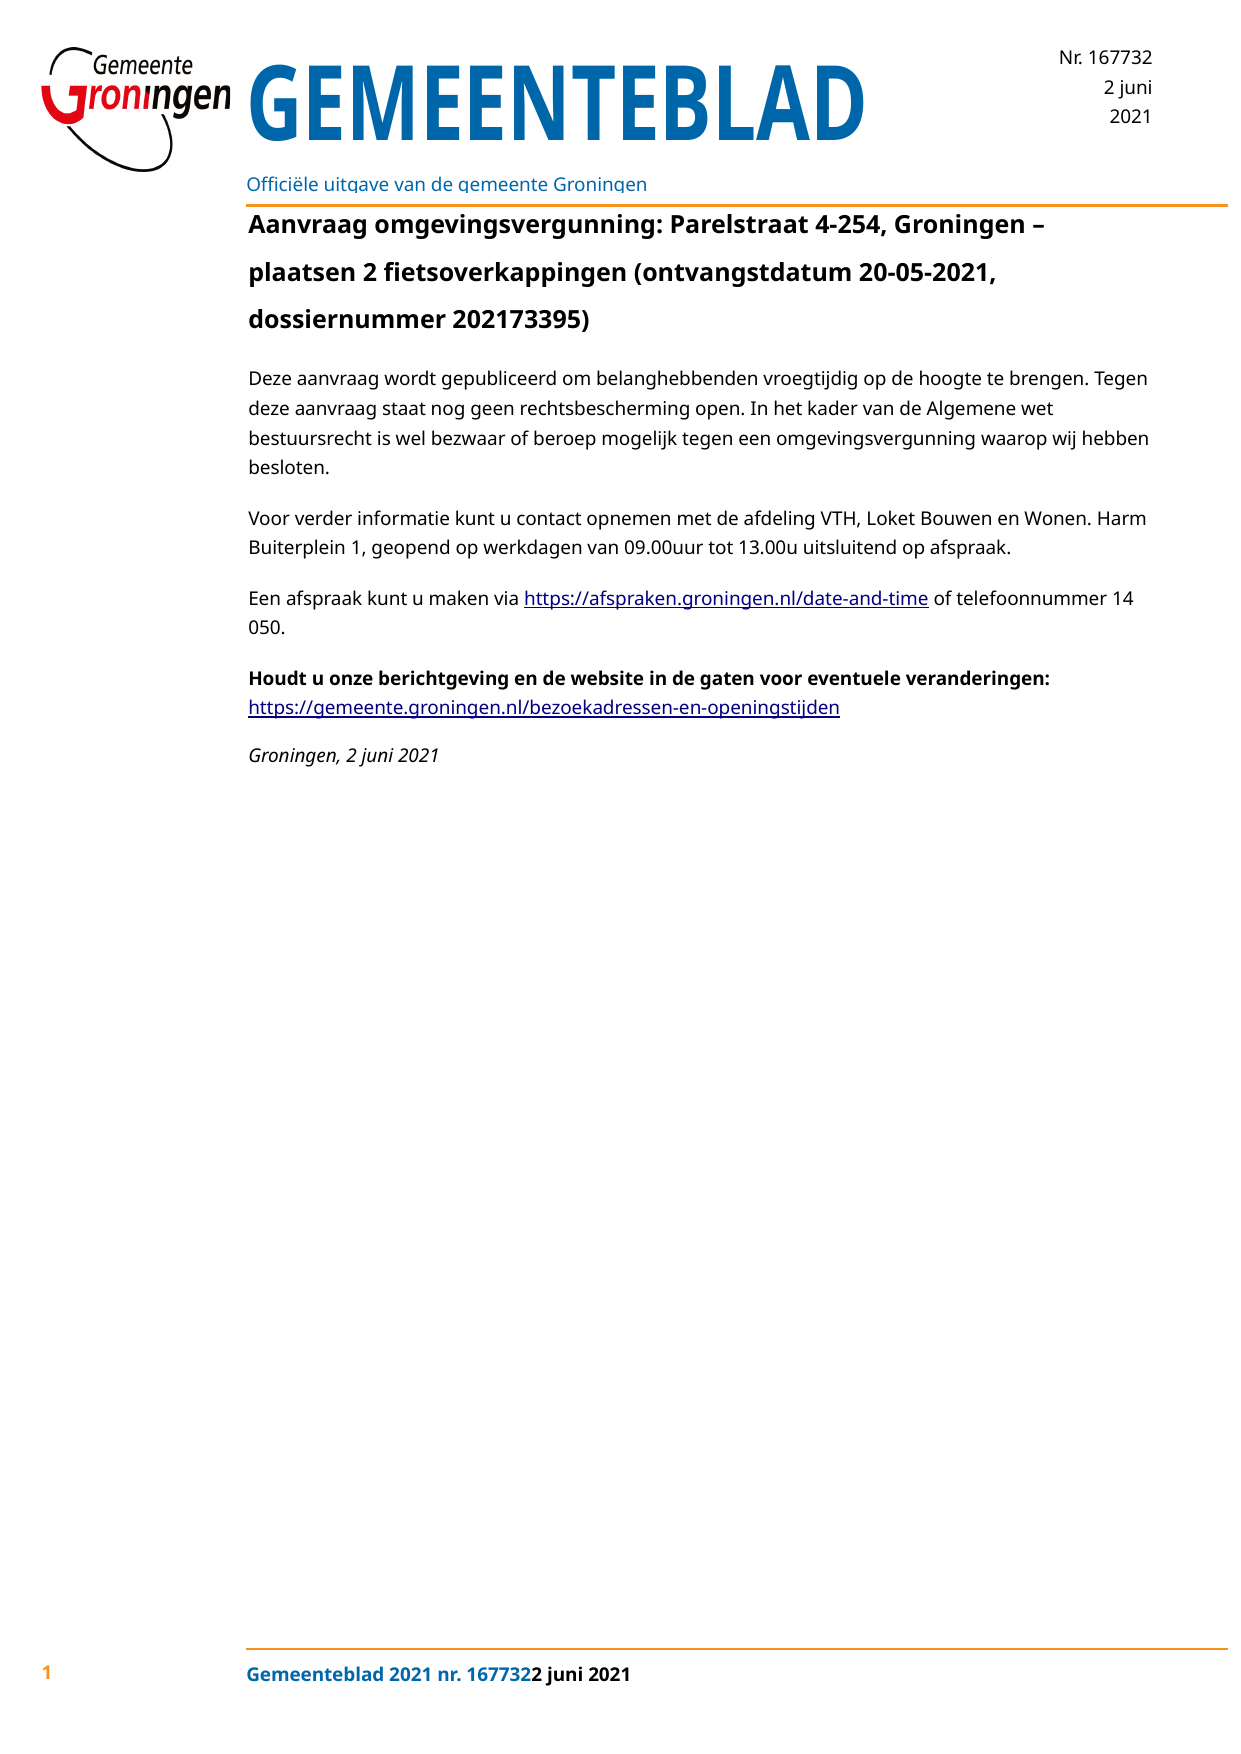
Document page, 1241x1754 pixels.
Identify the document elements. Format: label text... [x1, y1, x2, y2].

text Voor verder informatie kunt u contact opnemen met de afdeling VTH, Loket Bouwen en Wonen. Harm Buiterplein 1, geopend op werkdagen van 09.00uur tot 13.00u uitsluitend op afspraak. [248, 505, 1152, 560]
text Aanvraag omgevingsvergunning: Parelstraat 4-254, Groningen – plaatsen 2 fietsoverkappingen (ontvangstdatum 20-05-2021, dossiernummer 202173395) [248, 207, 1152, 336]
text Een afspraak kunt u maken via https://afspraken.groningen.nl/date-and-time of telefoonnummer 14 050. [248, 585, 1152, 640]
text Deze aanvraag wordt gepubliceerd om belanghebbenden vroegtijdig op de hoogte te brengen. Tegen deze aanvraag staat nog geen rechtsbescherming open. In het kader van de Algemene wet bestuursrecht is wel bezwaar of beroep mogelijk tegen een omgevingsvergunning waarop wij hebben besloten. [248, 366, 1152, 480]
picture [41, 47, 231, 172]
text Groningen, 2 juni 2021 [248, 742, 1152, 768]
text Houdt u onze berichtgeving en de website in de gaten voor eventuele veranderingen: https://gemeente.groningen.nl/bezoekadressen-en-openingstijden [248, 665, 1152, 720]
